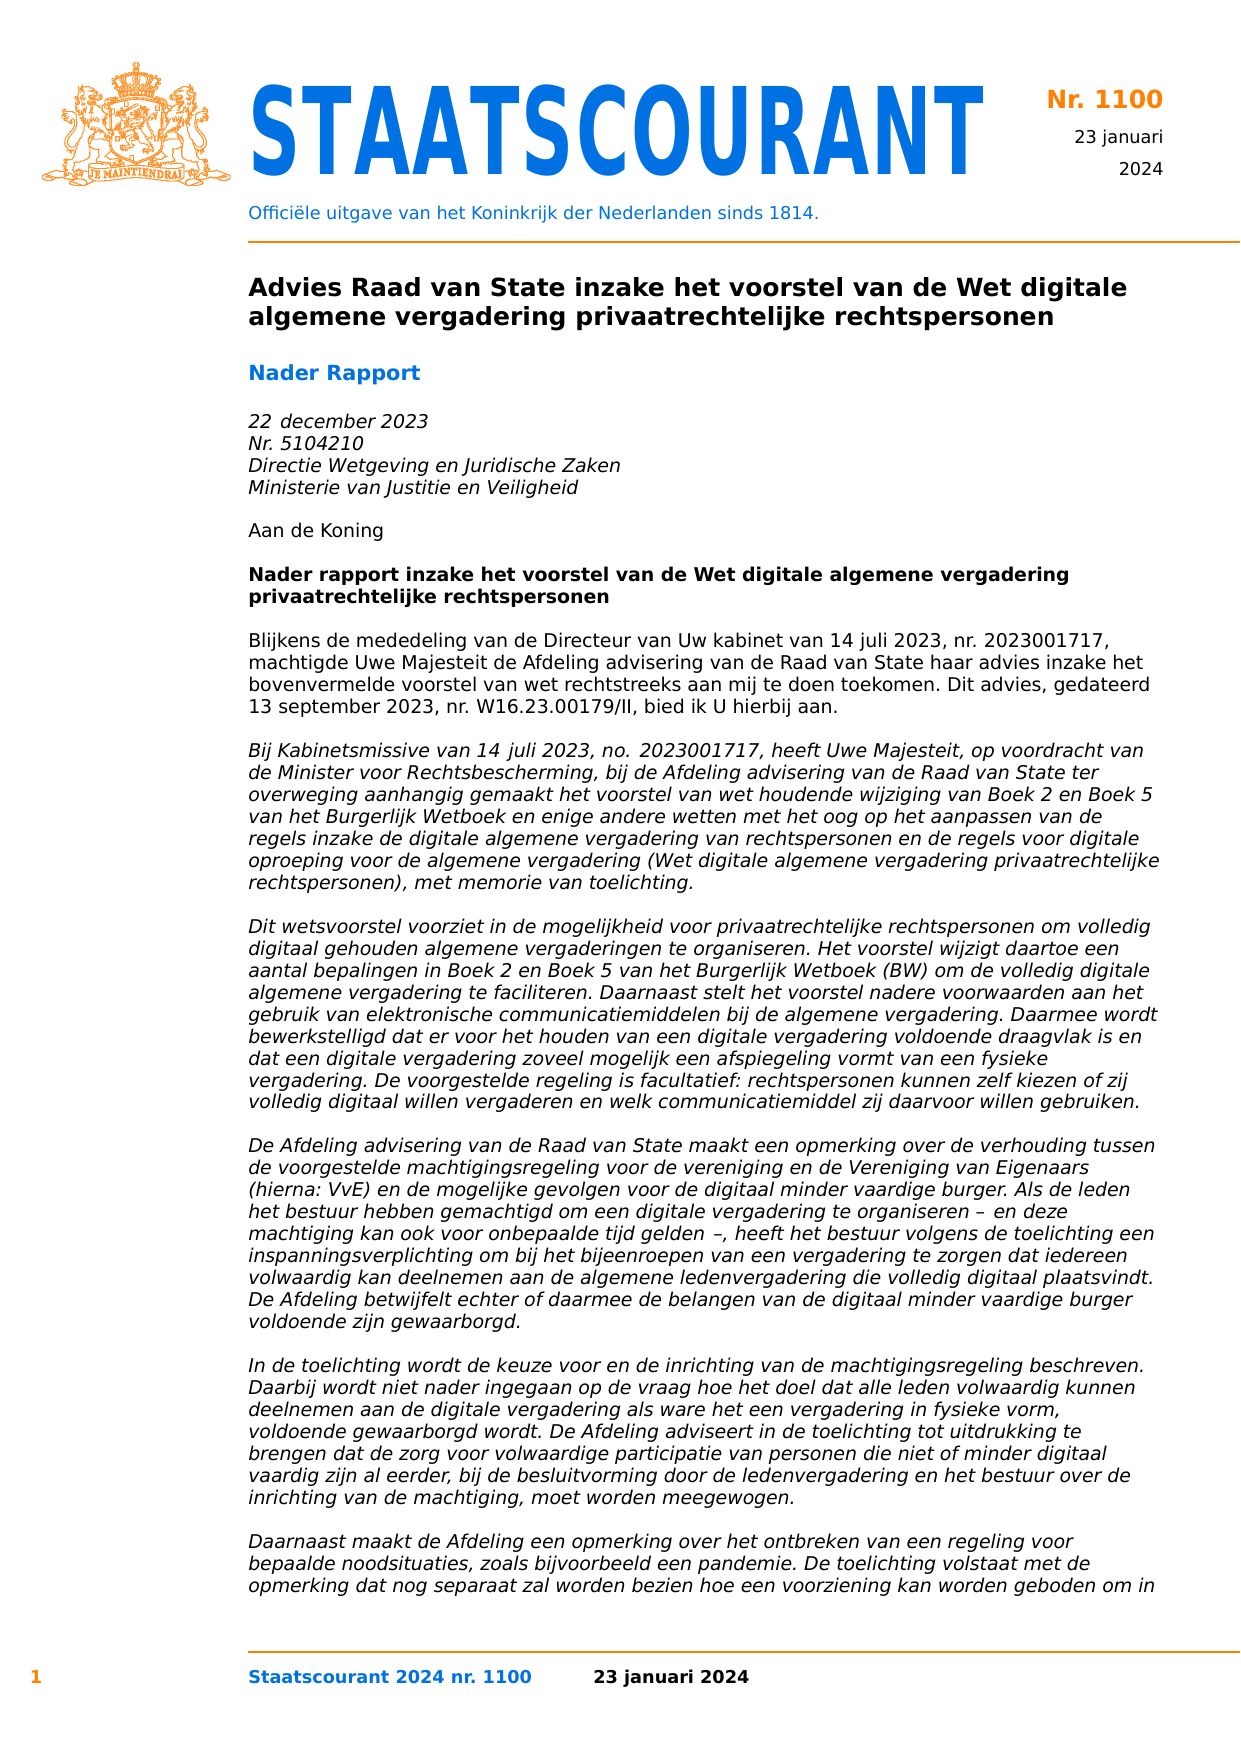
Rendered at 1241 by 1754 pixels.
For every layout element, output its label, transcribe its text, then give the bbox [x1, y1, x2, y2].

table_header [25, 62, 248, 241]
picture [41, 62, 231, 186]
table_header STAATSCOURANT [248, 62, 998, 203]
subtitle Nader Rapport [248, 361, 1163, 386]
table_header Nr. 1100 [998, 62, 1240, 121]
table_cell 2024 [998, 153, 1240, 203]
text Directie Wetgeving en Juridische Zaken [248, 454, 1163, 477]
text 22 december 2023 [248, 411, 1163, 433]
text De Afdeling advisering van de Raad van State maakt een opmerking over de verhouding tussen de voorgestelde machtigingsregeling voor de vereniging en de Vereniging van Eigenaars (hierna: VvE) en de mogelijke gevolgen voor de digitaal minder vaardige burger. Als de leden het bestuur hebben gemachtigd om een digitale vergadering te organiseren – en deze machtiging kan ook voor onbepaalde tijd gelden –, heeft het bestuur volgens de toelichting een inspanningsverplichting om bij het bijeenroepen van een vergadering te zorgen dat iedereen volwaardig kan deelnemen aan de algemene ledenvergadering die volledig digitaal plaatsvindt. De Afdeling betwijfelt echter of daarmee de belangen van de digitaal minder vaardige burger voldoende zijn gewaarborgd. [248, 1135, 1163, 1333]
text Nr. 5104210 [248, 433, 1163, 454]
subtitle Advies Raad van State inzake het voorstel van de Wet digitale algemene vergadering privaatrechtelijke rechtspersonen [248, 273, 1163, 331]
text In de toelichting wordt de keuze voor en de inrichting van de machtigingsregeling beschreven. Daarbij wordt niet nader ingegaan op de vraag hoe het doel dat alle leden volwaardig kunnen deelnemen aan de digitale vergadering als ware het een vergadering in fysieke vorm, voldoende gewaarborgd wordt. De Afdeling adviseert in de toelichting tot uitdrukking te brengen dat de zorg voor volwaardige participatie van personen die niet of minder digitaal vaardig zijn al eerder, bij de besluitvorming door de ledenvergadering en het bestuur over de inrichting van de machtiging, moet worden meegewogen. [248, 1355, 1163, 1509]
text Aan de Koning [248, 520, 1163, 542]
text Blijkens de mededeling van de Directeur van Uw kabinet van 14 juli 2023, nr. 2023001717, machtigde Uwe Majesteit de Afdeling advisering van de Raad van State haar advies inzake het bovenvermelde voorstel van wet rechtstreeks aan mij te doen toekomen. Dit advies, gedateerd 13 september 2023, nr. W16.23.00179/II, bied ik U hierbij aan. [248, 630, 1163, 718]
text Ministerie van Justitie en Veiligheid [248, 477, 1163, 498]
text Nader rapport inzake het voorstel van de Wet digitale algemene vergadering privaatrechtelijke rechtspersonen [248, 564, 1163, 608]
table_cell 23 januari [998, 121, 1240, 153]
text Daarnaast maakt de Afdeling een opmerking over het ontbreken van een regeling voor bepaalde noodsituaties, zoals bijvoorbeeld een pandemie. De toelichting volstaat met de opmerking dat nog separaat zal worden bezien hoe een voorziening kan worden geboden om in [248, 1531, 1163, 1597]
table_cell Officiële uitgave van het Koninkrijk der Nederlanden sinds 1814. [248, 203, 1240, 241]
text Dit wetsvoorstel voorziet in de mogelijkheid voor privaatrechtelijke rechtspersonen om volledig digitaal gehouden algemene vergaderingen te organiseren. Het voorstel wijzigt daartoe een aantal bepalingen in Boek 2 en Boek 5 van het Burgerlijk Wetboek (BW) om de volledig digitale algemene vergadering te faciliteren. Daarnaast stelt het voorstel nadere voorwaarden aan het gebruik van elektronische communicatiemiddelen bij de algemene vergadering. Daarmee wordt bewerkstelligd dat er voor het houden van een digitale vergadering voldoende draagvlak is en dat een digitale vergadering zoveel mogelijk een afspiegeling vormt van een fysieke vergadering. De voorgestelde regeling is facultatief: rechtspersonen kunnen zelf kiezen of zij volledig digitaal willen vergaderen en welk communicatiemiddel zij daarvoor willen gebruiken. [248, 916, 1163, 1113]
text Bij Kabinetsmissive van 14 juli 2023, no. 2023001717, heeft Uwe Majesteit, op voordracht van de Minister voor Rechtsbescherming, bij de Afdeling advisering van de Raad van State ter overweging aanhangig gemaakt het voorstel van wet houdende wijziging van Boek 2 en Boek 5 van het Burgerlijk Wetboek en enige andere wetten met het oog op het aanpassen van de regels inzake de digitale algemene vergadering van rechtspersonen en de regels voor digitale oproeping voor de algemene vergadering (Wet digitale algemene vergadering privaatrechtelijke rechtspersonen), met memorie van toelichting. [248, 740, 1163, 894]
